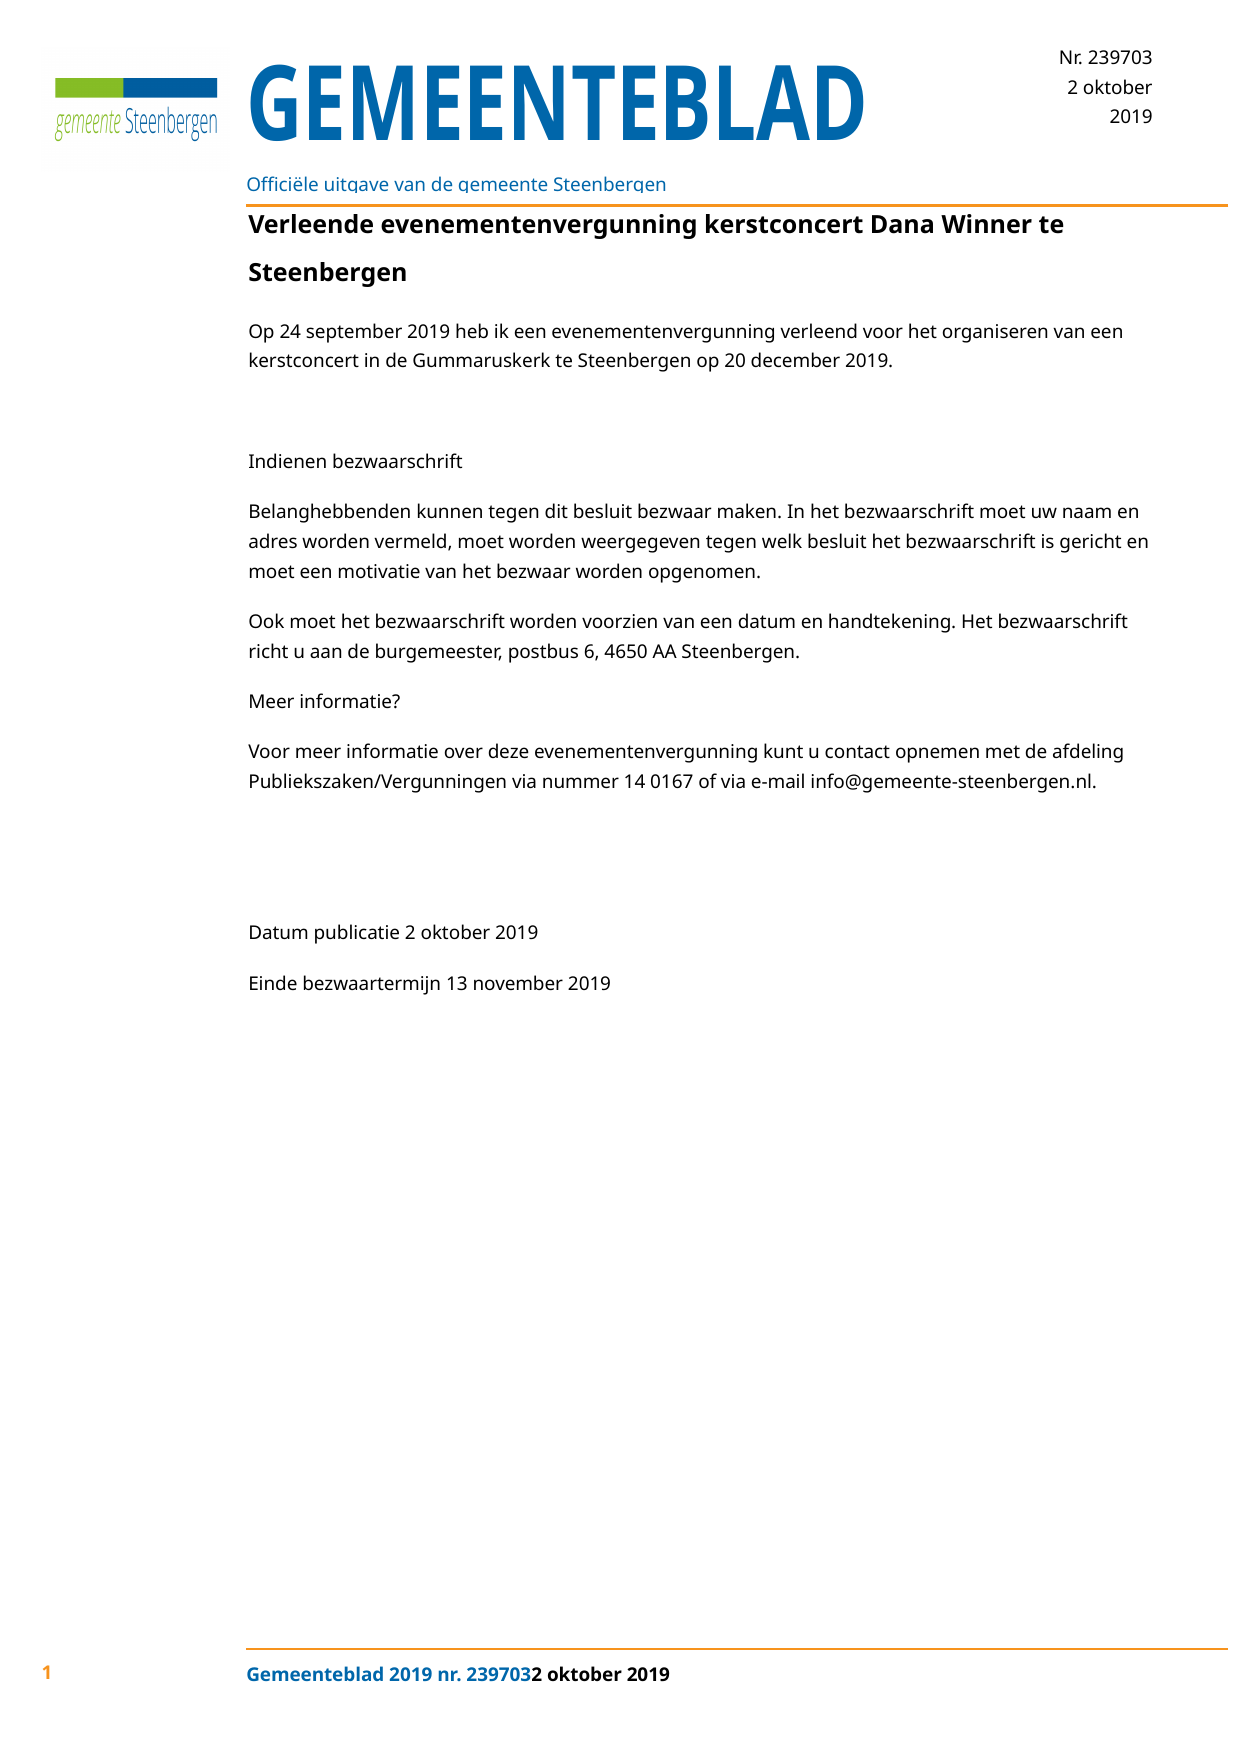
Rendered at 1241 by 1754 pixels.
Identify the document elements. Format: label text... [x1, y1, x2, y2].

text Belanghebbenden kunnen tegen dit besluit bezwaar maken. In het bezwaarschrift moet uw naam en adres worden vermeld, moet worden weergegeven tegen welk besluit het bezwaarschrift is gericht en moet een motivatie van het bezwaar worden opgenomen. [248, 499, 1152, 584]
text Op 24 september 2019 heb ik een evenementenvergunning verleend voor het organiseren van een kerstconcert in de Gummaruskerk te Steenbergen op 20 december 2019. [248, 318, 1152, 373]
text Einde bezwaartermijn 13 november 2019 [248, 970, 1152, 996]
text Datum publicatie 2 oktober 2019 [248, 919, 1152, 945]
picture [41, 47, 231, 172]
text Meer informatie? [248, 688, 1152, 714]
text Verleende evenementenvergunning kerstconcert Dana Winner te Steenbergen [248, 207, 1152, 288]
text ­ [248, 819, 1152, 844]
text Indienen bezwaarschrift [248, 448, 1152, 474]
text Ook moet het bezwaarschrift worden voorzien van een datum en handtekening. Het bezwaarschrift richt u aan de burgemeester, postbus 6, 4650 AA Steenbergen. [248, 608, 1152, 664]
text Voor meer informatie over deze evenementenvergunning kunt u contact opnemen met de afdeling Publiekszaken/Vergunningen via nummer 14 0167 of via e-mail info@gemeente-steenbergen.nl. [248, 739, 1152, 794]
